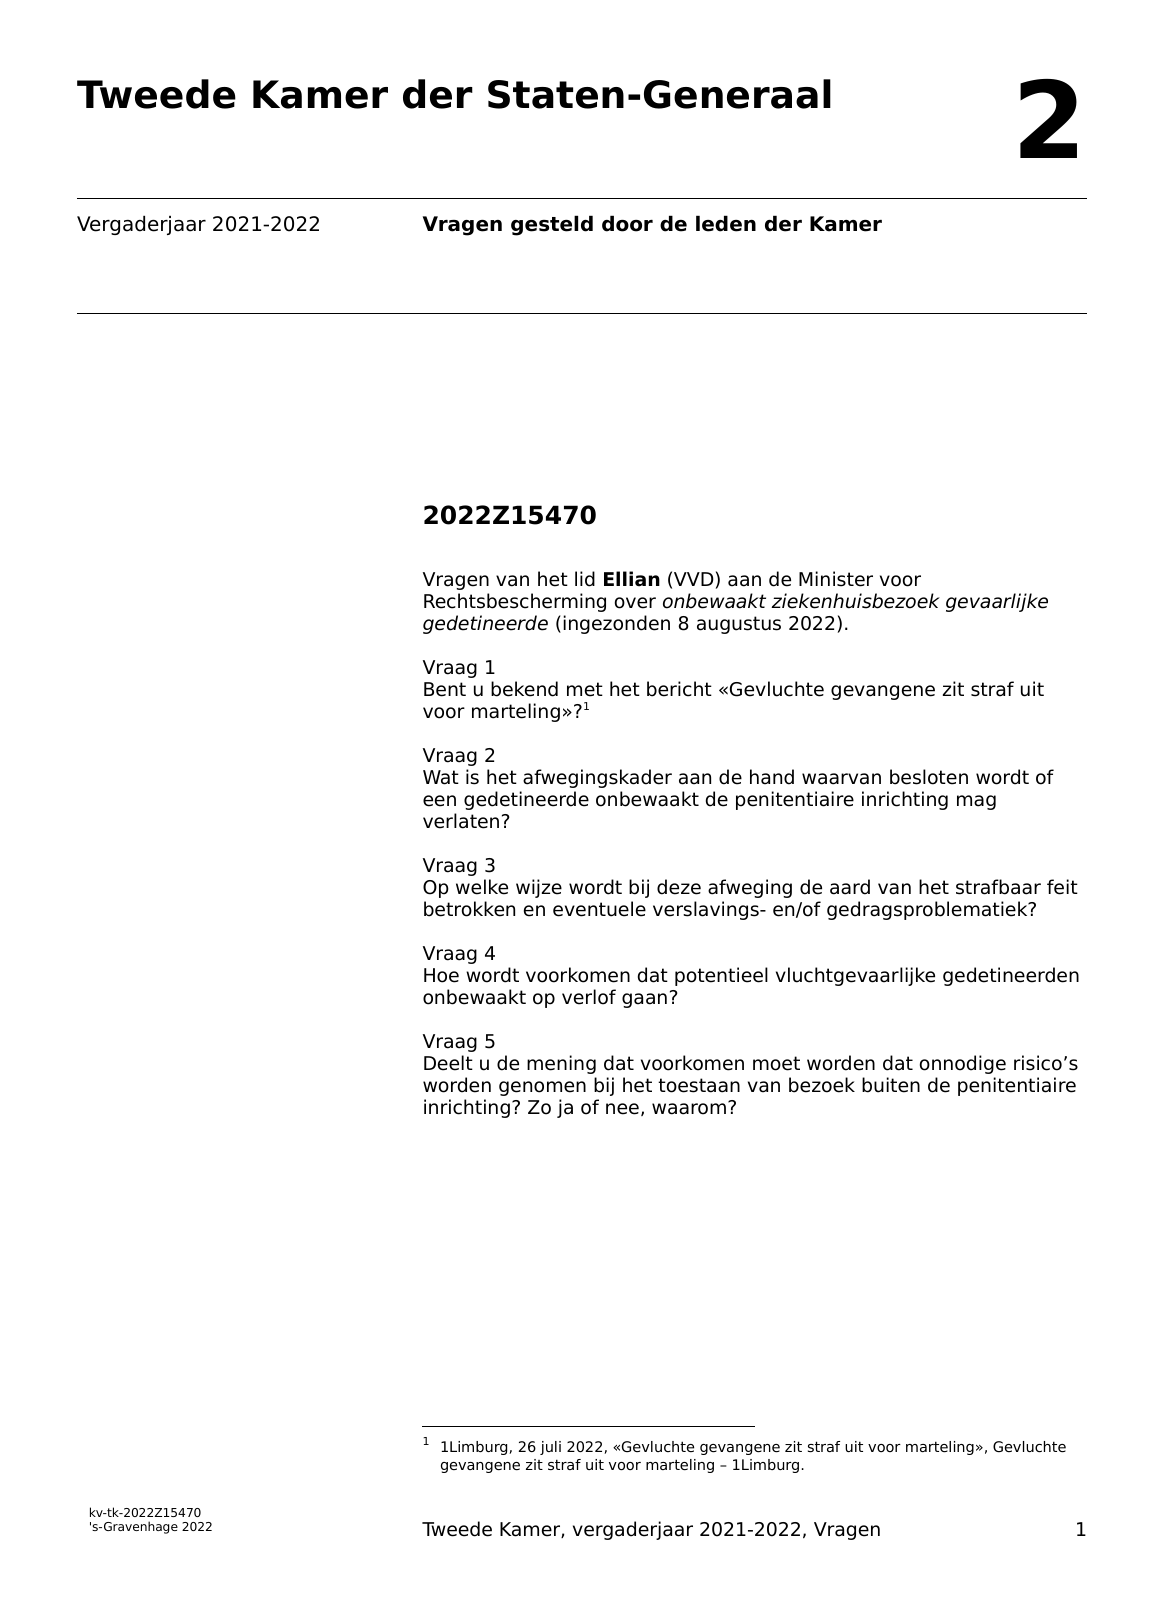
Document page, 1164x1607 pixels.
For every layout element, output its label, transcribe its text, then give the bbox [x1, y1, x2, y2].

text Deelt u de mening dat voorkomen moet worden dat onnodige risico’s worden genomen bij het toestaan van bezoek buiten de penitentiaire inrichting? Zo ja of nee, waarom? [422, 1053, 1087, 1119]
table_cell Vergaderjaar 2021-2022 [77, 199, 422, 313]
text Vragen van het lid Ellian (VVD) aan de Minister voor Rechtsbescherming over onbewaakt ziekenhuisbezoek gevaarlijke gedetineerde (ingezonden 8 augustus 2022). [422, 569, 1087, 635]
text Bent u bekend met het bericht «Gevluchte gevangene zit straf uit voor marteling»? [422, 679, 1087, 723]
text Hoe wordt voorkomen dat potentieel vluchtgevaarlijke gedetineerden onbewaakt op verlof gaan? [422, 965, 1087, 1009]
text 1Limburg, 26 juli 2022, «Gevluchte gevangene zit straf uit voor marteling», Gevluchte gevangene zit straf uit voor marteling – 1Limburg. [422, 1435, 1087, 1474]
text Vraag 1 [422, 657, 1087, 679]
table_header 2 [886, 59, 1087, 198]
table_header Tweede Kamer der Staten-Generaal [77, 59, 886, 198]
text Vraag 3 [422, 855, 1087, 877]
text Wat is het afwegingskader aan de hand waarvan besloten wordt of een gedetineerde onbewaakt de penitentiaire inrichting mag verlaten? [422, 767, 1087, 833]
text Vraag 2 [422, 745, 1087, 767]
text 's-Gravenhage 2022 [88, 1520, 323, 1534]
text Op welke wijze wordt bij deze afweging de aard van het strafbaar feit betrokken en eventuele verslavings- en/of gedragsproblematiek? [422, 877, 1087, 921]
text 2022Z15470 [422, 501, 1087, 531]
text kv-tk-2022Z15470 [88, 1506, 323, 1520]
text Vraag 4 [422, 943, 1087, 965]
text Vraag 5 [422, 1031, 1087, 1053]
table_cell Vragen gesteld door de leden der Kamer [422, 199, 1087, 313]
